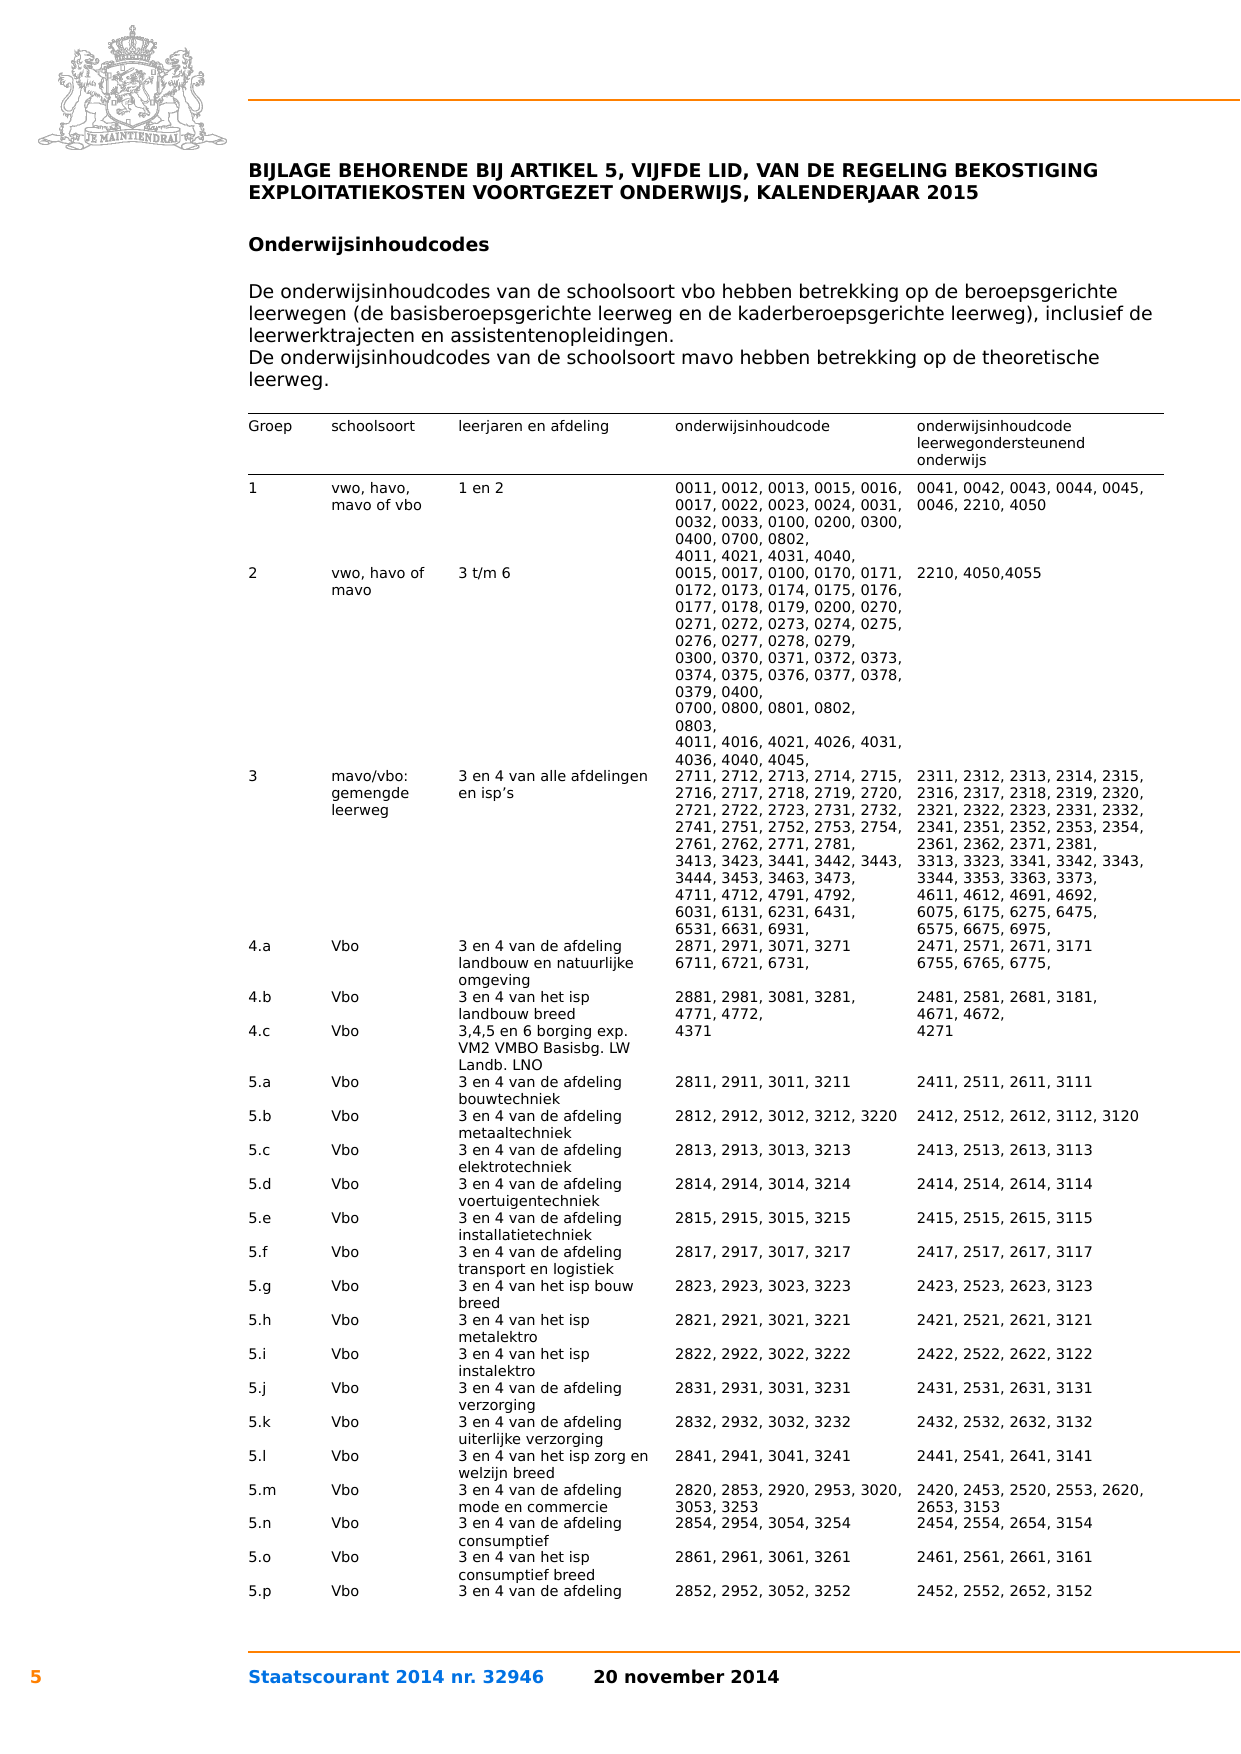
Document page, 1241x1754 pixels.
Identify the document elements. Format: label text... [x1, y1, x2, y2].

table_cell 2854, 2954, 3054, 3254 [669, 1515, 911, 1549]
table_cell 2311, 2312, 2313, 2314, 2315, 2316, 2317, 2318, 2319, 2320, 2321, 2322, 2323, 2331, 2332, 2341, 2351, 2352, 2353, 2354, 2361, 2362, 2371, 2381, 3313, 3323, 3341, 3342, 3343, 3344, 3353, 3363, 3373, 4611, 4612, 4691, 4692, 6075, 6175, 6275, 6475, 6575, 6675, 6975, [911, 768, 1163, 938]
table_cell 2813, 2913, 3013, 3213 [669, 1142, 911, 1176]
table_header leerjaren en afdeling [452, 414, 669, 474]
table_cell Vbo [325, 1549, 452, 1583]
table_cell 0041, 0042, 0043, 0044, 0045, 0046, 2210, 4050 [911, 475, 1163, 564]
table_cell 5.g [248, 1278, 325, 1312]
table_cell 3 en 4 van de afdeling transport en logistiek [452, 1244, 669, 1278]
table_cell Vbo [325, 1448, 452, 1481]
table_cell Vbo [325, 1414, 452, 1447]
table_cell 5.e [248, 1210, 325, 1244]
text De onderwijsinhoudcodes van de schoolsoort mavo hebben betrekking op de theoretische leerweg. [248, 347, 1163, 391]
table_cell Vbo [325, 1312, 452, 1346]
table_header Groep [248, 414, 325, 474]
table_cell mavo/vbo: gemengde leerweg [325, 768, 452, 938]
table_cell 2852, 2952, 3052, 3252 [669, 1583, 911, 1600]
table_cell 2821, 2921, 3021, 3221 [669, 1312, 911, 1346]
table_cell 0011, 0012, 0013, 0015, 0016, 0017, 0022, 0023, 0024, 0031, 0032, 0033, 0100, 0200, 0300, 0400, 0700, 0802, 4011, 4021, 4031, 4040, [669, 475, 911, 564]
table_cell 2815, 2915, 3015, 3215 [669, 1210, 911, 1244]
table_cell 2861, 2961, 3061, 3261 [669, 1549, 911, 1583]
table_cell Vbo [325, 1278, 452, 1312]
table_cell 2441, 2541, 2641, 3141 [911, 1448, 1163, 1481]
table_cell Vbo [325, 1583, 452, 1600]
table_cell 3 [248, 768, 325, 938]
table_cell 2452, 2552, 2652, 3152 [911, 1583, 1163, 1600]
table_cell 2412, 2512, 2612, 3112, 3120 [911, 1108, 1163, 1142]
table_cell 2415, 2515, 2615, 3115 [911, 1210, 1163, 1244]
table_cell 2422, 2522, 2622, 3122 [911, 1346, 1163, 1379]
table_cell 2820, 2853, 2920, 2953, 3020, 3053, 3253 [669, 1481, 911, 1515]
table_header schoolsoort [325, 414, 452, 474]
table_cell Vbo [325, 1515, 452, 1549]
table_cell 2461, 2561, 2661, 3161 [911, 1549, 1163, 1583]
table_cell 2471, 2571, 2671, 3171 6755, 6765, 6775, [911, 938, 1163, 989]
table_cell 3 en 4 van het isp consumptief breed [452, 1549, 669, 1583]
table_cell 1 en 2 [452, 475, 669, 564]
table_cell Vbo [325, 1142, 452, 1176]
table_cell 3 en 4 van de afdeling bouwtechniek [452, 1074, 669, 1108]
table_cell 2841, 2941, 3041, 3241 [669, 1448, 911, 1481]
table_cell 2411, 2511, 2611, 3111 [911, 1074, 1163, 1108]
table_cell 4.b [248, 989, 325, 1023]
table_header onderwijsinhoudcode [669, 414, 911, 474]
table_cell 2432, 2532, 2632, 3132 [911, 1414, 1163, 1447]
table_cell 5.i [248, 1346, 325, 1379]
table_cell 2 [248, 565, 325, 768]
table_cell 5.c [248, 1142, 325, 1176]
table_cell 2210, 4050,4055 [911, 565, 1163, 768]
table_header onderwijsinhoudcode leerwegondersteunend onderwijs [911, 414, 1163, 474]
table_cell 2881, 2981, 3081, 3281, 4771, 4772, [669, 989, 911, 1023]
table_cell 5.n [248, 1515, 325, 1549]
table_cell 0015, 0017, 0100, 0170, 0171, 0172, 0173, 0174, 0175, 0176, 0177, 0178, 0179, 0200, 0270, 0271, 0272, 0273, 0274, 0275, 0276, 0277, 0278, 0279, 0300, 0370, 0371, 0372, 0373, 0374, 0375, 0376, 0377, 0378, 0379, 0400, 0700, 0800, 0801, 0802, 0803, 4011, 4016, 4021, 4026, 4031, 4036, 4040, 4045, [669, 565, 911, 768]
table_cell 3 en 4 van het isp bouw breed [452, 1278, 669, 1312]
table_cell 2823, 2923, 3023, 3223 [669, 1278, 911, 1312]
table_cell 5.f [248, 1244, 325, 1278]
table_cell 5.d [248, 1176, 325, 1210]
table_cell 5.m [248, 1481, 325, 1515]
table_cell 2711, 2712, 2713, 2714, 2715, 2716, 2717, 2718, 2719, 2720, 2721, 2722, 2723, 2731, 2732, 2741, 2751, 2752, 2753, 2754, 2761, 2762, 2771, 2781, 3413, 3423, 3441, 3442, 3443, 3444, 3453, 3463, 3473, 4711, 4712, 4791, 4792, 6031, 6131, 6231, 6431, 6531, 6631, 6931, [669, 768, 911, 938]
table_cell Vbo [325, 1108, 452, 1142]
table_cell Vbo [325, 1380, 452, 1413]
table_cell 2481, 2581, 2681, 3181, 4671, 4672, [911, 989, 1163, 1023]
table_cell 2454, 2554, 2654, 3154 [911, 1515, 1163, 1549]
table_cell 5.p [248, 1583, 325, 1600]
table_cell vwo, havo, mavo of vbo [325, 475, 452, 564]
table_cell 2814, 2914, 3014, 3214 [669, 1176, 911, 1210]
table_cell Vbo [325, 1176, 452, 1210]
table_cell Vbo [325, 1481, 452, 1515]
table_cell 3 en 4 van de afdeling landbouw en natuurlijke omgeving [452, 938, 669, 989]
table_cell vwo, havo of mavo [325, 565, 452, 768]
table_cell 2417, 2517, 2617, 3117 [911, 1244, 1163, 1278]
table_cell 3 en 4 van de afdeling uiterlijke verzorging [452, 1414, 669, 1447]
table_cell 1 [248, 475, 325, 564]
subtitle Onderwijsinhoudcodes [248, 234, 1163, 256]
table_cell 2421, 2521, 2621, 3121 [911, 1312, 1163, 1346]
table_cell 2822, 2922, 3022, 3222 [669, 1346, 911, 1379]
table_cell 5.a [248, 1074, 325, 1108]
table_cell Vbo [325, 1074, 452, 1108]
table_cell 2431, 2531, 2631, 3131 [911, 1380, 1163, 1413]
table_cell Vbo [325, 1346, 452, 1379]
table_cell 5.l [248, 1448, 325, 1481]
table_cell 3 t/m 6 [452, 565, 669, 768]
table_cell 3,4,5 en 6 borging exp. VM2 VMBO Basisbg. LW Landb. LNO [452, 1023, 669, 1074]
table_cell 3 en 4 van de afdeling [452, 1583, 669, 1600]
table_cell 3 en 4 van het isp metalektro [452, 1312, 669, 1346]
table_cell 2423, 2523, 2623, 3123 [911, 1278, 1163, 1312]
table_cell 3 en 4 van de afdeling verzorging [452, 1380, 669, 1413]
table_cell 5.k [248, 1414, 325, 1447]
picture [38, 25, 227, 150]
table_cell 4.a [248, 938, 325, 989]
table_cell Vbo [325, 989, 452, 1023]
table_cell 3 en 4 van het isp instalektro [452, 1346, 669, 1379]
table_cell 3 en 4 van het isp landbouw breed [452, 989, 669, 1023]
table_cell Vbo [325, 938, 452, 989]
subtitle BIJLAGE BEHORENDE BIJ ARTIKEL 5, VIJFDE LID, VAN DE REGELING BEKOSTIGING EXPLOITATIEKOSTEN VOORTGEZET ONDERWIJS, KALENDERJAAR 2015 [248, 160, 1163, 204]
table_cell 2871, 2971, 3071, 3271 6711, 6721, 6731, [669, 938, 911, 989]
table_cell 5.b [248, 1108, 325, 1142]
table_cell 2413, 2513, 2613, 3113 [911, 1142, 1163, 1176]
table_cell 2812, 2912, 3012, 3212, 3220 [669, 1108, 911, 1142]
table_cell 2414, 2514, 2614, 3114 [911, 1176, 1163, 1210]
table_cell 4.c [248, 1023, 325, 1074]
table_cell 4371 [669, 1023, 911, 1074]
table_cell 2832, 2932, 3032, 3232 [669, 1414, 911, 1447]
table_cell 2811, 2911, 3011, 3211 [669, 1074, 911, 1108]
table_cell 2831, 2931, 3031, 3231 [669, 1380, 911, 1413]
table_cell 3 en 4 van de afdeling elektrotechniek [452, 1142, 669, 1176]
table_cell 5.o [248, 1549, 325, 1583]
table_cell 2420, 2453, 2520, 2553, 2620, 2653, 3153 [911, 1481, 1163, 1515]
table_cell 5.j [248, 1380, 325, 1413]
table_cell Vbo [325, 1210, 452, 1244]
table_cell 3 en 4 van de afdeling mode en commercie [452, 1481, 669, 1515]
table_cell 5.h [248, 1312, 325, 1346]
table_cell 3 en 4 van de afdeling consumptief [452, 1515, 669, 1549]
table_cell 3 en 4 van de afdeling voertuigentechniek [452, 1176, 669, 1210]
table_cell Vbo [325, 1244, 452, 1278]
table_cell 3 en 4 van alle afdelingen en isp’s [452, 768, 669, 938]
table_cell 3 en 4 van de afdeling metaaltechniek [452, 1108, 669, 1142]
table_cell 3 en 4 van het isp zorg en welzijn breed [452, 1448, 669, 1481]
text De onderwijsinhoudcodes van de schoolsoort vbo hebben betrekking op de beroepsgerichte leerwegen (de basisberoepsgerichte leerweg en de kaderberoepsgerichte leerweg), inclusief de leerwerktrajecten en assistentenopleidingen. [248, 281, 1163, 347]
table_cell 4271 [911, 1023, 1163, 1074]
table_cell 2817, 2917, 3017, 3217 [669, 1244, 911, 1278]
table_cell 3 en 4 van de afdeling installatietechniek [452, 1210, 669, 1244]
table_cell Vbo [325, 1023, 452, 1074]
